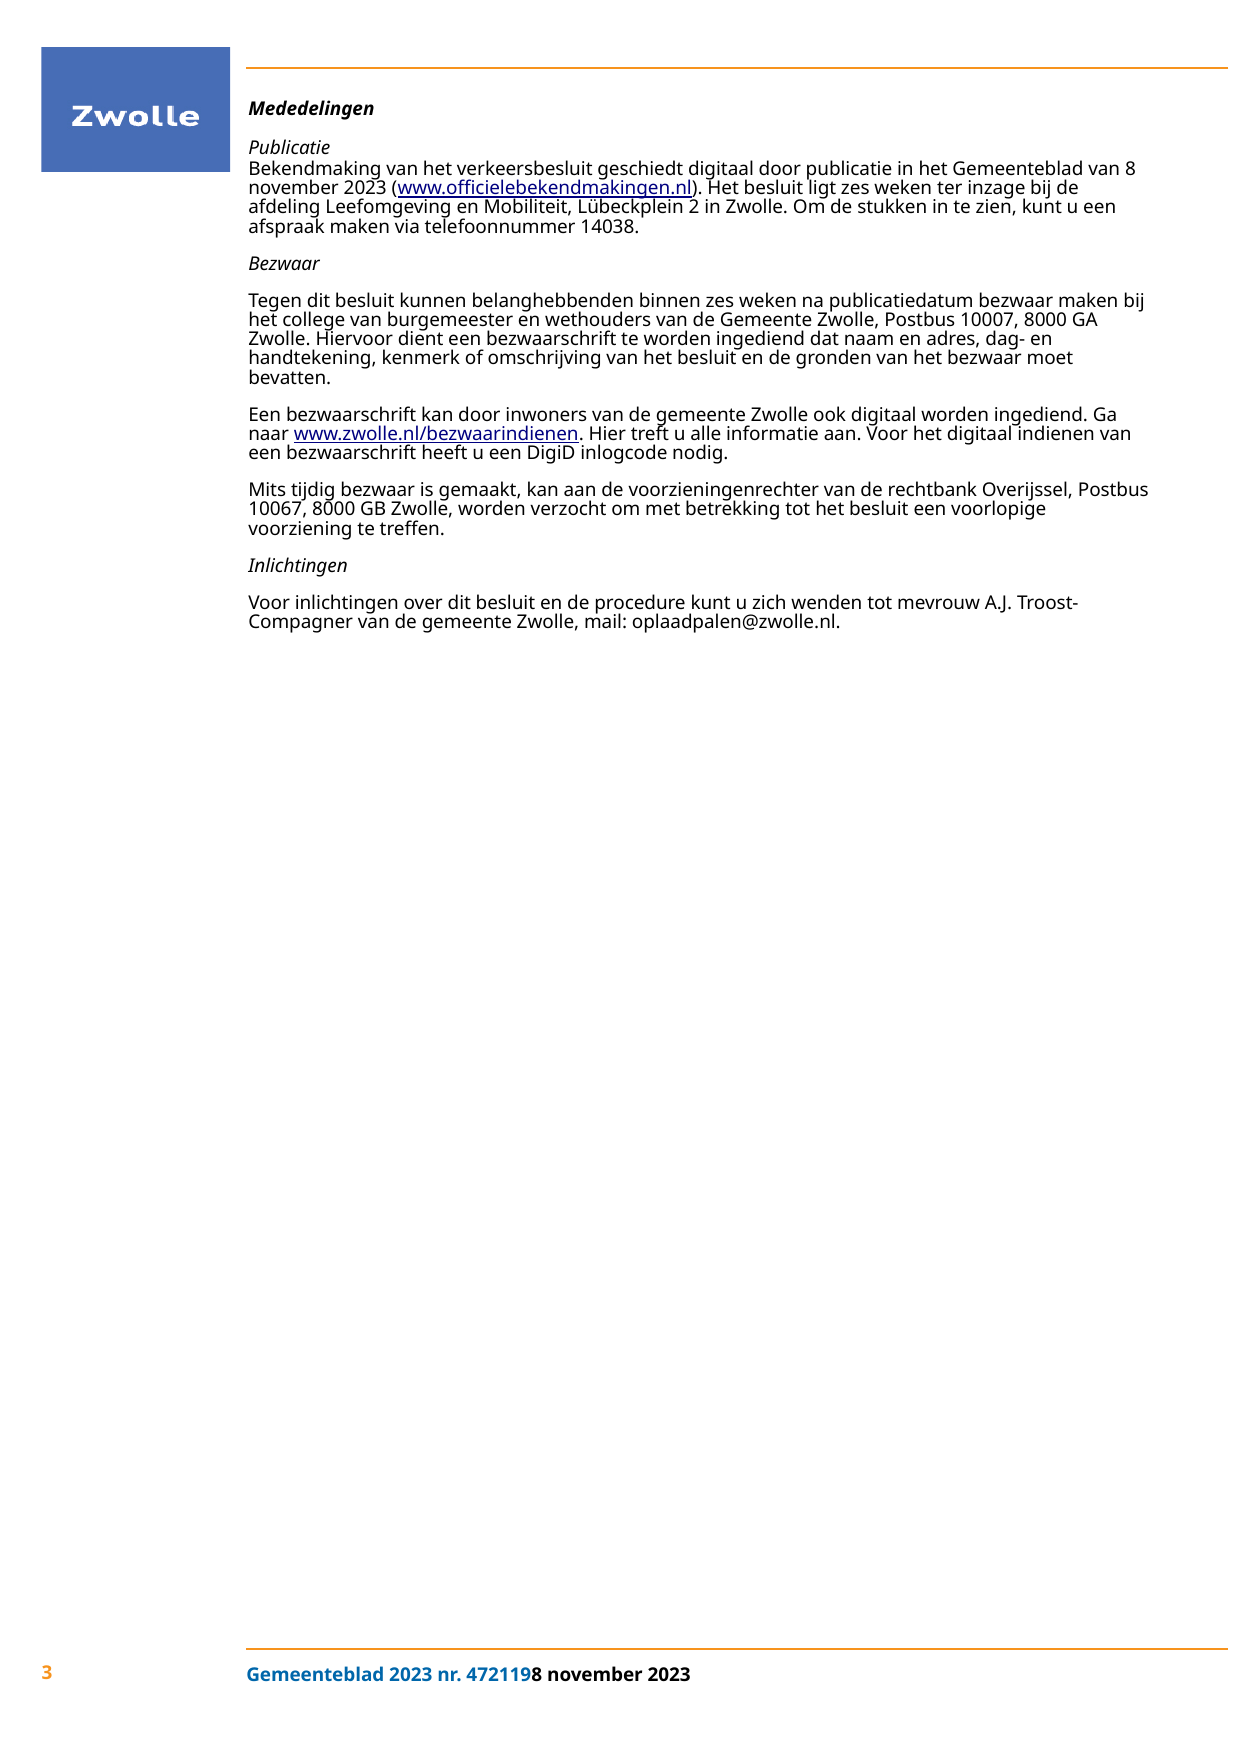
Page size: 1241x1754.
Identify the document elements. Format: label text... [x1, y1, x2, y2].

text Inlichtingen [248, 557, 1152, 576]
text Voor inlichtingen over dit besluit en de procedure kunt u zich wenden tot mevrouw A.J. Troost-Compagner van de gemeente Zwolle, mail: oplaadpalen@zwolle.nl. [248, 594, 1152, 632]
text Een bezwaarschrift kan door inwoners van de gemeente Zwolle ook digitaal worden ingediend. Ga naar www.zwolle.nl/bezwaarindienen. Hier treft u alle informatie aan. Voor het digitaal indienen van een bezwaarschrift heeft u een DigiD inlogcode nodig. [248, 406, 1152, 463]
text Bezwaar [248, 254, 1152, 274]
text Mededelingen [248, 95, 1152, 121]
text Publicatie [248, 134, 1152, 160]
text Mits tijdig bezwaar is gemaakt, kan aan de voorzieningenrechter van de rechtbank Overijssel, Postbus 10067, 8000 GB Zwolle, worden verzocht om met betrekking tot het besluit een voorlopige voorziening te treffen. [248, 481, 1152, 539]
text Bekendmaking van het verkeersbesluit geschiedt digitaal door publicatie in het Gemeenteblad van 8 november 2023 (www.officielebekendmakingen.nl). Het besluit ligt zes weken ter inzage bij de afdeling Leefomgeving en Mobiliteit, Lübeckplein 2 in Zwolle. Om de stukken in te zien, kunt u een afspraak maken via telefoonnummer 14038. [248, 160, 1152, 237]
picture [41, 47, 231, 172]
text Tegen dit besluit kunnen belanghebbenden binnen zes weken na publicatiedatum bezwaar maken bij het college van burgemeester en wethouders van de Gemeente Zwolle, Postbus 10007, 8000 GA Zwolle. Hiervoor dient een bezwaarschrift te worden ingediend dat naam en adres, dag- en handtekening, kenmerk of omschrijving van het besluit en de gronden van het bezwaar moet bevatten. [248, 292, 1152, 388]
